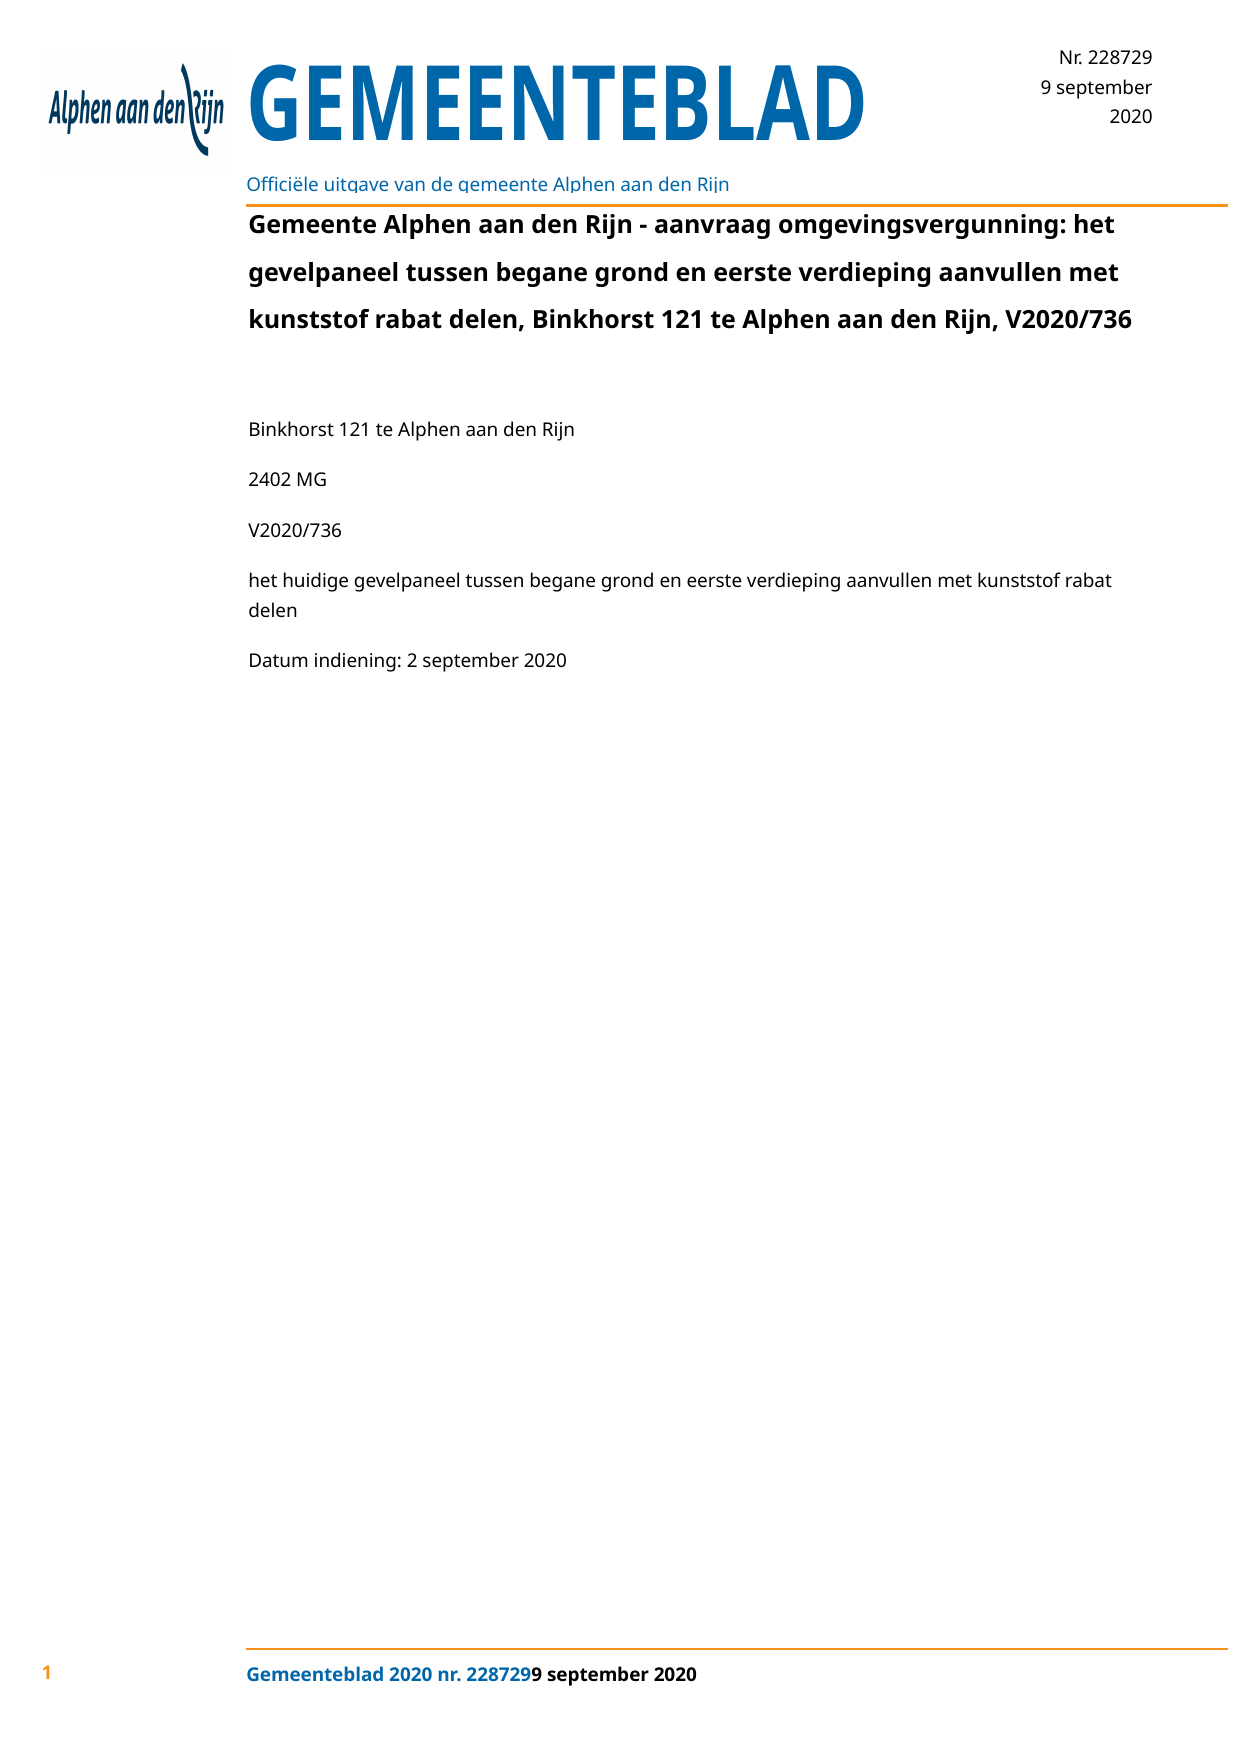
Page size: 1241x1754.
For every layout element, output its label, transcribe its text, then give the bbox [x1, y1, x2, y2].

text V2020/736 [248, 517, 1152, 542]
text Datum indiening: 2 september 2020 [248, 647, 1152, 673]
picture [41, 47, 231, 172]
text het huidige gevelpaneel tussen begane grond en eerste verdieping aanvullen met kunststof rabat delen [248, 567, 1152, 622]
text Gemeente Alphen aan den Rijn - aanvraag omgevingsvergunning: het gevelpaneel tussen begane grond en eerste verdieping aanvullen met kunststof rabat delen, Binkhorst 121 te Alphen aan den Rijn, V2020/736 [248, 207, 1152, 336]
text Binkhorst 121 te Alphen aan den Rijn [248, 416, 1152, 442]
text 2402 MG [248, 466, 1152, 492]
